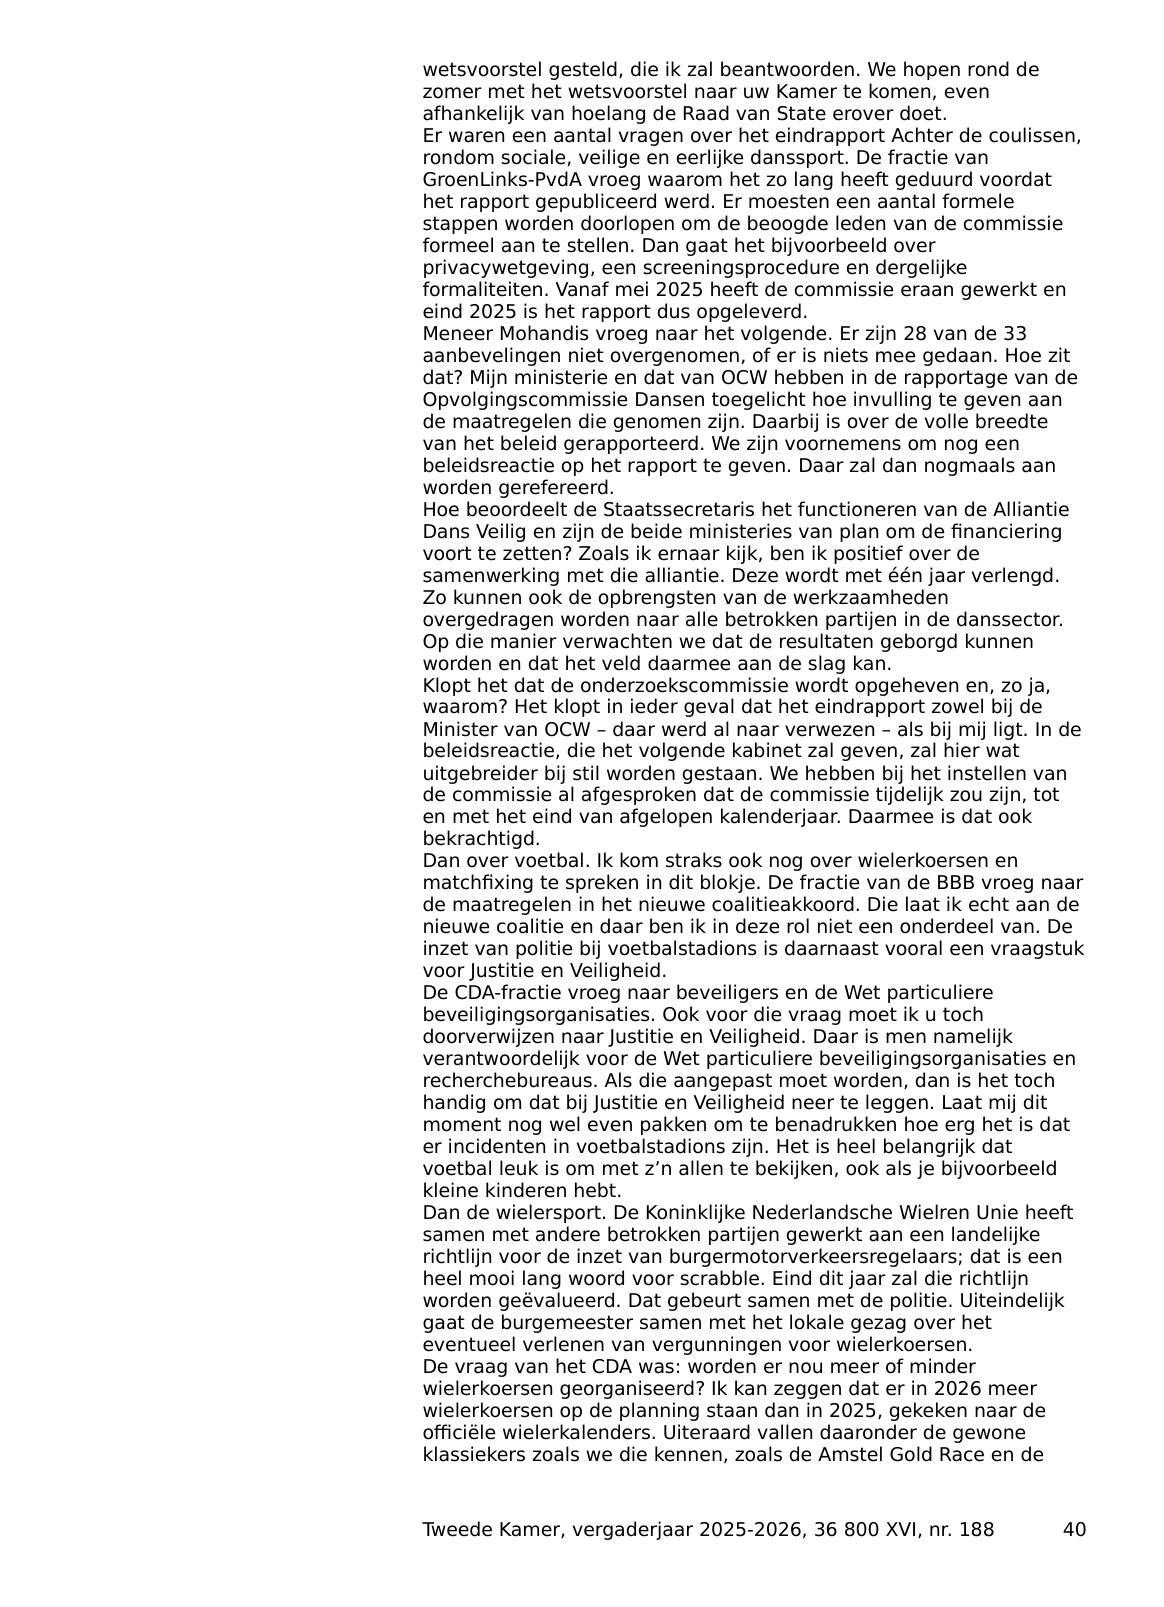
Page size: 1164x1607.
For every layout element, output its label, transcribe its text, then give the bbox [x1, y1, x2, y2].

text Klopt het dat de onderzoekscommissie wordt opgeheven en, zo ja, waarom? Het klopt in ieder geval dat het eindrapport zowel bij de Minister van OCW – daar werd al naar verwezen – als bij mij ligt. In de beleidsreactie, die het volgende kabinet zal geven, zal hier wat uitgebreider bij stil worden gestaan. We hebben bij het instellen van de commissie al afgesproken dat de commissie tijdelijk zou zijn, tot en met het eind van afgelopen kalenderjaar. Daarmee is dat ook bekrachtigd. [422, 674, 1087, 850]
text Hoe beoordeelt de Staatssecretaris het functioneren van de Alliantie Dans Veilig en zijn de beide ministeries van plan om de financiering voort te zetten? Zoals ik ernaar kijk, ben ik positief over de samenwerking met die alliantie. Deze wordt met één jaar verlengd. Zo kunnen ook de opbrengsten van de werkzaamheden overgedragen worden naar alle betrokken partijen in de danssector. Op die manier verwachten we dat de resultaten geborgd kunnen worden en dat het veld daarmee aan de slag kan. [422, 499, 1087, 674]
text De CDA-fractie vroeg naar beveiligers en de Wet particuliere beveiligingsorganisaties. Ook voor die vraag moet ik u toch doorverwijzen naar Justitie en Veiligheid. Daar is men namelijk verantwoordelijk voor de Wet particuliere beveiligingsorganisaties en recherchebureaus. Als die aangepast moet worden, dan is het toch handig om dat bij Justitie en Veiligheid neer te leggen. Laat mij dit moment nog wel even pakken om te benadrukken hoe erg het is dat er incidenten in voetbalstadions zijn. Het is heel belangrijk dat voetbal leuk is om met z’n allen te bekijken, ook als je bijvoorbeeld kleine kinderen hebt. [422, 982, 1087, 1202]
text Er waren een aantal vragen over het eindrapport Achter de coulissen, rondom sociale, veilige en eerlijke danssport. De fractie van GroenLinks-PvdA vroeg waarom het zo lang heeft geduurd voordat het rapport gepubliceerd werd. Er moesten een aantal formele stappen worden doorlopen om de beoogde leden van de commissie formeel aan te stellen. Dan gaat het bijvoorbeeld over privacywetgeving, een screeningsprocedure en dergelijke formaliteiten. Vanaf mei 2025 heeft de commissie eraan gewerkt en eind 2025 is het rapport dus opgeleverd. [422, 125, 1087, 323]
text De vraag van het CDA was: worden er nou meer of minder wielerkoersen georganiseerd? Ik kan zeggen dat er in 2026 meer wielerkoersen op de planning staan dan in 2025, gekeken naar de officiële wielerkalenders. Uiteraard vallen daaronder de gewone klassiekers zoals we die kennen, zoals de Amstel Gold Race en de [422, 1356, 1087, 1466]
text Dan de wielersport. De Koninklijke Nederlandsche Wielren Unie heeft samen met andere betrokken partijen gewerkt aan een landelijke richtlijn voor de inzet van burgermotorverkeersregelaars; dat is een heel mooi lang woord voor scrabble. Eind dit jaar zal die richtlijn worden geëvalueerd. Dat gebeurt samen met de politie. Uiteindelijk gaat de burgemeester samen met het lokale gezag over het eventueel verlenen van vergunningen voor wielerkoersen. [422, 1202, 1087, 1356]
text Dan over voetbal. Ik kom straks ook nog over wielerkoersen en matchfixing te spreken in dit blokje. De fractie van de BBB vroeg naar de maatregelen in het nieuwe coalitieakkoord. Die laat ik echt aan de nieuwe coalitie en daar ben ik in deze rol niet een onderdeel van. De inzet van politie bij voetbalstadions is daarnaast vooral een vraagstuk voor Justitie en Veiligheid. [422, 850, 1087, 982]
text Meneer Mohandis vroeg naar het volgende. Er zijn 28 van de 33 aanbevelingen niet overgenomen, of er is niets mee gedaan. Hoe zit dat? Mijn ministerie en dat van OCW hebben in de rapportage van de Opvolgingscommissie Dansen toegelicht hoe invulling te geven aan de maatregelen die genomen zijn. Daarbij is over de volle breedte van het beleid gerapporteerd. We zijn voornemens om nog een beleidsreactie op het rapport te geven. Daar zal dan nogmaals aan worden gerefereerd. [422, 323, 1087, 499]
text wetsvoorstel gesteld, die ik zal beantwoorden. We hopen rond de zomer met het wetsvoorstel naar uw Kamer te komen, even afhankelijk van hoelang de Raad van State erover doet. [422, 59, 1087, 125]
